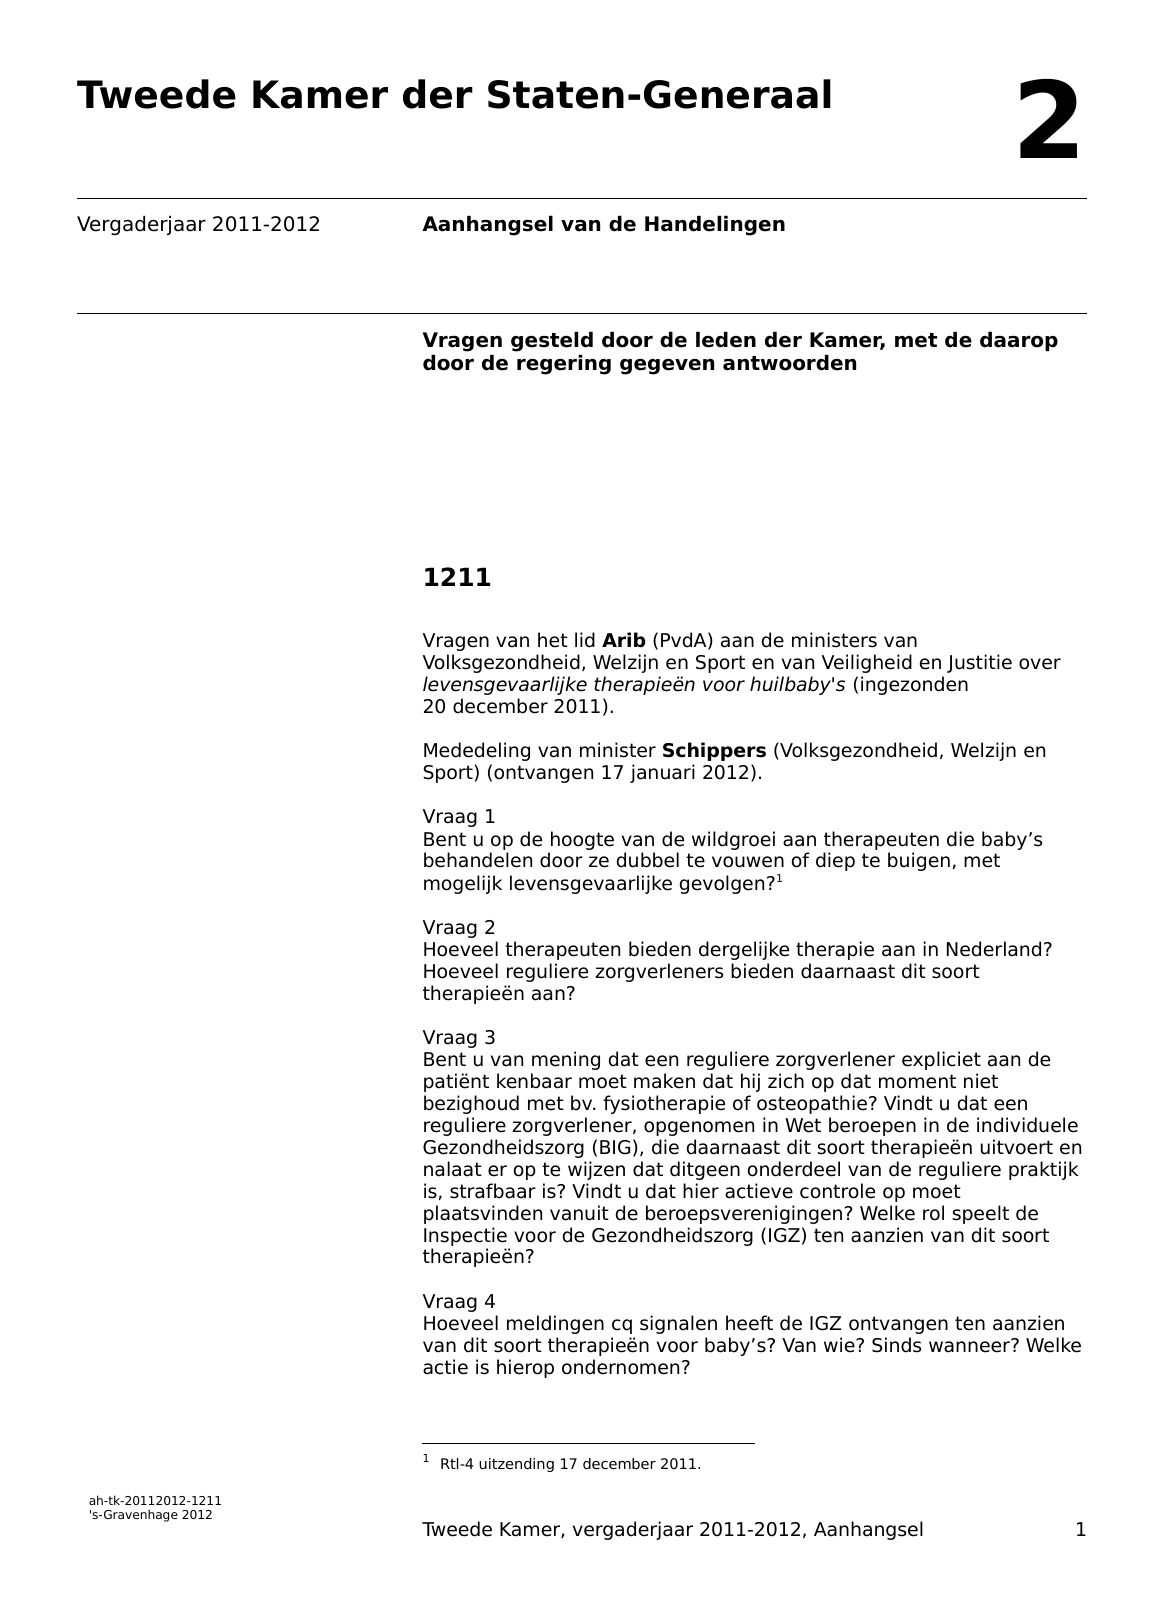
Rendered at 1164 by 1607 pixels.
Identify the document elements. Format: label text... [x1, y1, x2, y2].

text Vraag 4 [422, 1291, 1087, 1313]
text Bent u op de hoogte van de wildgroei aan therapeuten die baby’s behandelen door ze dubbel te vouwen of diep te buigen, met mogelijk levensgevaarlijke gevolgen? [422, 828, 1087, 894]
text Rtl-4 uitzending 17 december 2011. [422, 1452, 1087, 1474]
text Vraag 2 [422, 917, 1087, 938]
table_cell Vragen gesteld door de leden der Kamer, met de daarop door de regering gegeven antwoorden [422, 314, 1087, 375]
text 1211 [422, 563, 1087, 592]
text 's-Gravenhage 2012 [88, 1508, 323, 1522]
table_cell Vergaderjaar 2011-2012 [77, 199, 422, 313]
text Hoeveel therapeuten bieden dergelijke therapie aan in Nederland? Hoeveel reguliere zorgverleners bieden daarnaast dit soort therapieën aan? [422, 938, 1087, 1004]
text Mededeling van minister Schippers (Volksgezondheid, Welzijn en Sport) (ontvangen 17 januari 2012). [422, 740, 1087, 784]
table_cell [77, 314, 422, 375]
text Vragen van het lid Arib (PvdA) aan de ministers van Volksgezondheid, Welzijn en Sport en van Veiligheid en Justitie over levensgevaarlijke therapieën voor huilbaby's (ingezonden 20 december 2011). [422, 630, 1087, 718]
text Bent u van mening dat een reguliere zorgverlener expliciet aan de patiënt kenbaar moet maken dat hij zich op dat moment niet bezighoud met bv. fysiotherapie of osteopathie? Vindt u dat een reguliere zorgverlener, opgenomen in Wet beroepen in de individuele Gezondheidszorg (BIG), die daarnaast dit soort therapieën uitvoert en nalaat er op te wijzen dat ditgeen onderdeel van de reguliere praktijk is, strafbaar is? Vindt u dat hier actieve controle op moet plaatsvinden vanuit de beroepsverenigingen? Welke rol speelt de Inspectie voor de Gezondheidszorg (IGZ) ten aanzien van dit soort therapieën? [422, 1049, 1087, 1268]
text Vraag 1 [422, 806, 1087, 828]
table_header 2 [886, 59, 1087, 198]
table_cell Aanhangsel van de Handelingen [422, 199, 1087, 313]
text Hoeveel meldingen cq signalen heeft de IGZ ontvangen ten aanzien van dit soort therapieën voor baby’s? Van wie? Sinds wanneer? Welke actie is hierop ondernomen? [422, 1313, 1087, 1378]
text Vraag 3 [422, 1027, 1087, 1049]
text ah-tk-20112012-1211 [88, 1494, 323, 1508]
table_header Tweede Kamer der Staten-Generaal [77, 59, 886, 198]
